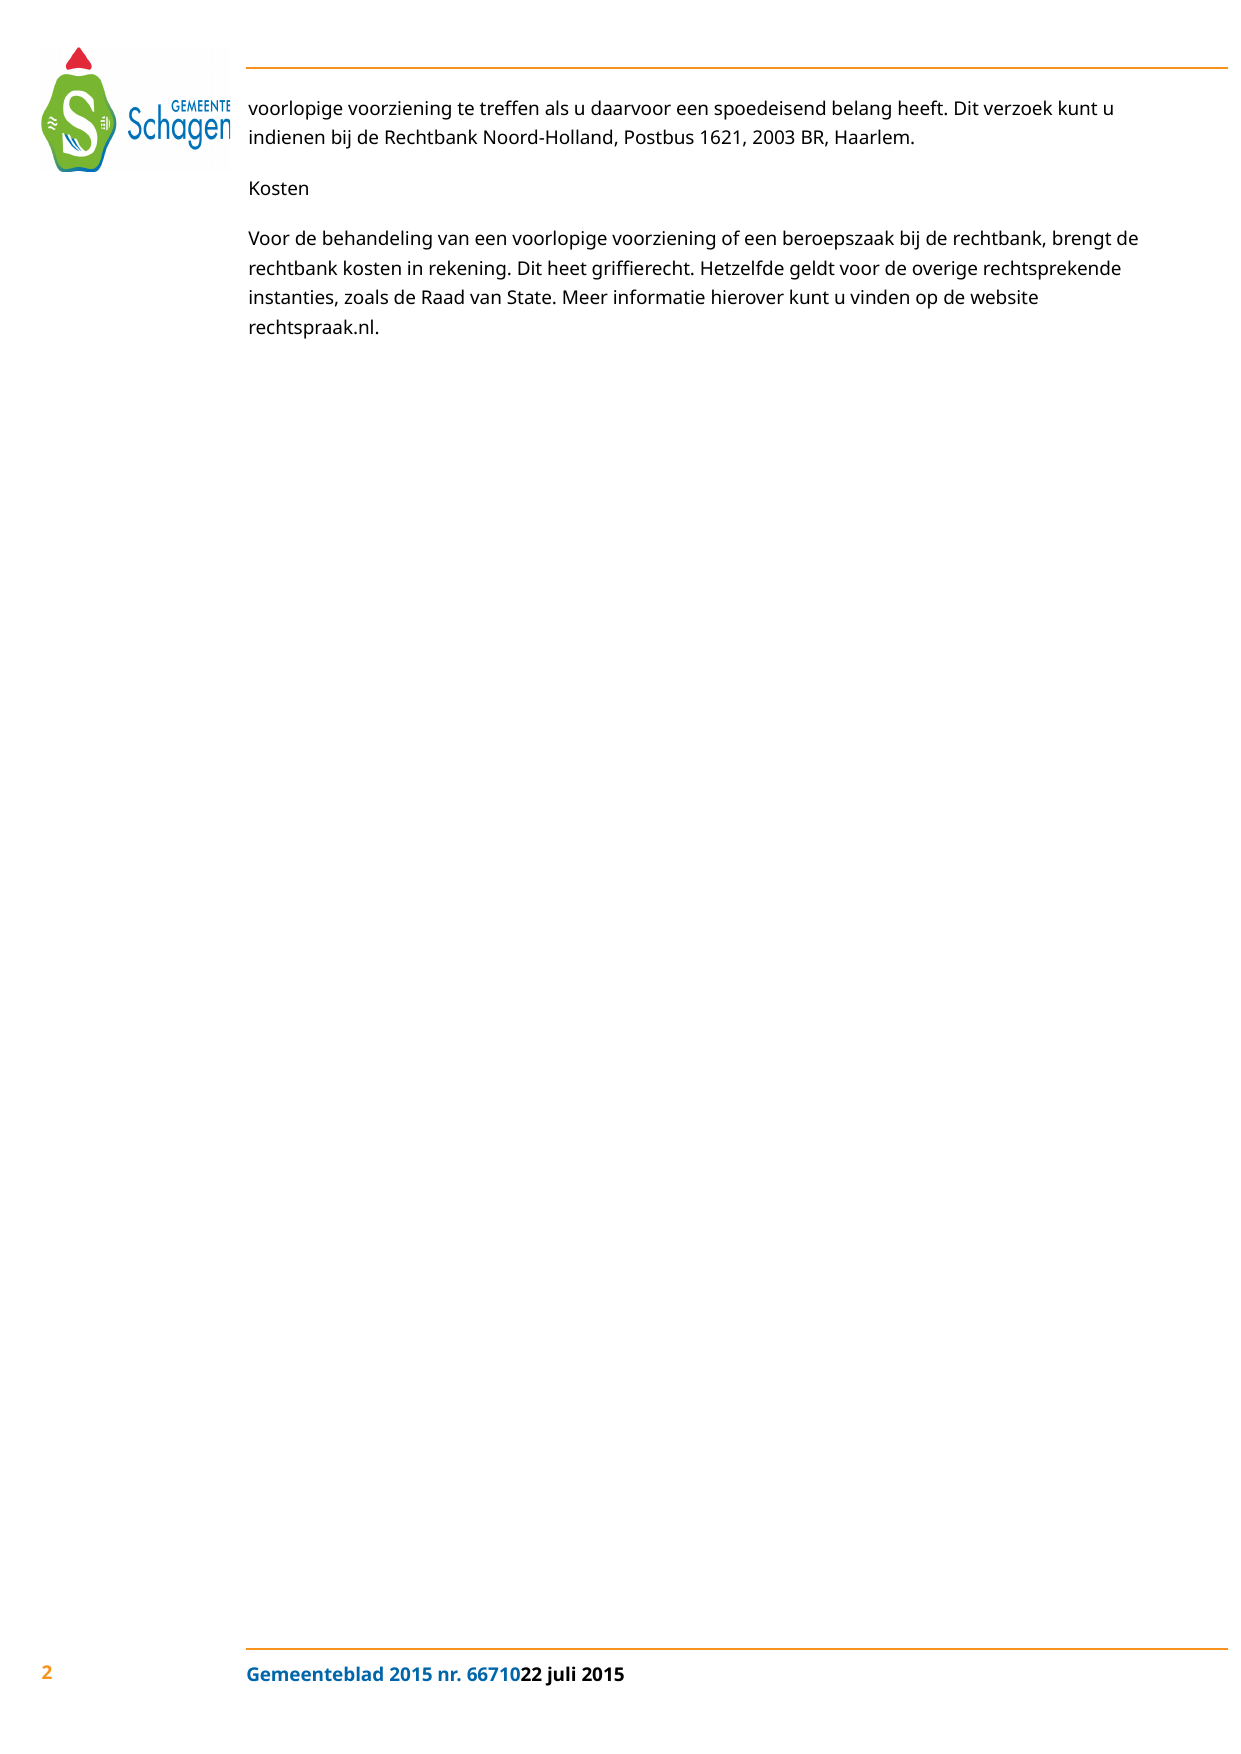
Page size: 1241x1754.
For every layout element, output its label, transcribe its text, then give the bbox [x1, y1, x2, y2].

picture [41, 47, 231, 172]
text Kosten [248, 175, 1152, 201]
text voorlopige voorziening te treffen als u daarvoor een spoedeisend belang heeft. Dit verzoek kunt u indienen bij de Rechtbank Noord-Holland, Postbus 1621, 2003 BR, Haarlem. [248, 95, 1152, 150]
text Voor de behandeling van een voorlopige voorziening of een beroepszaak bij de rechtbank, brengt de rechtbank kosten in rekening. Dit heet griffierecht. Hetzelfde geldt voor de overige rechtsprekende instanties, zoals de Raad van State. Meer informatie hierover kunt u vinden op de website rechtspraak.nl. [248, 225, 1152, 340]
